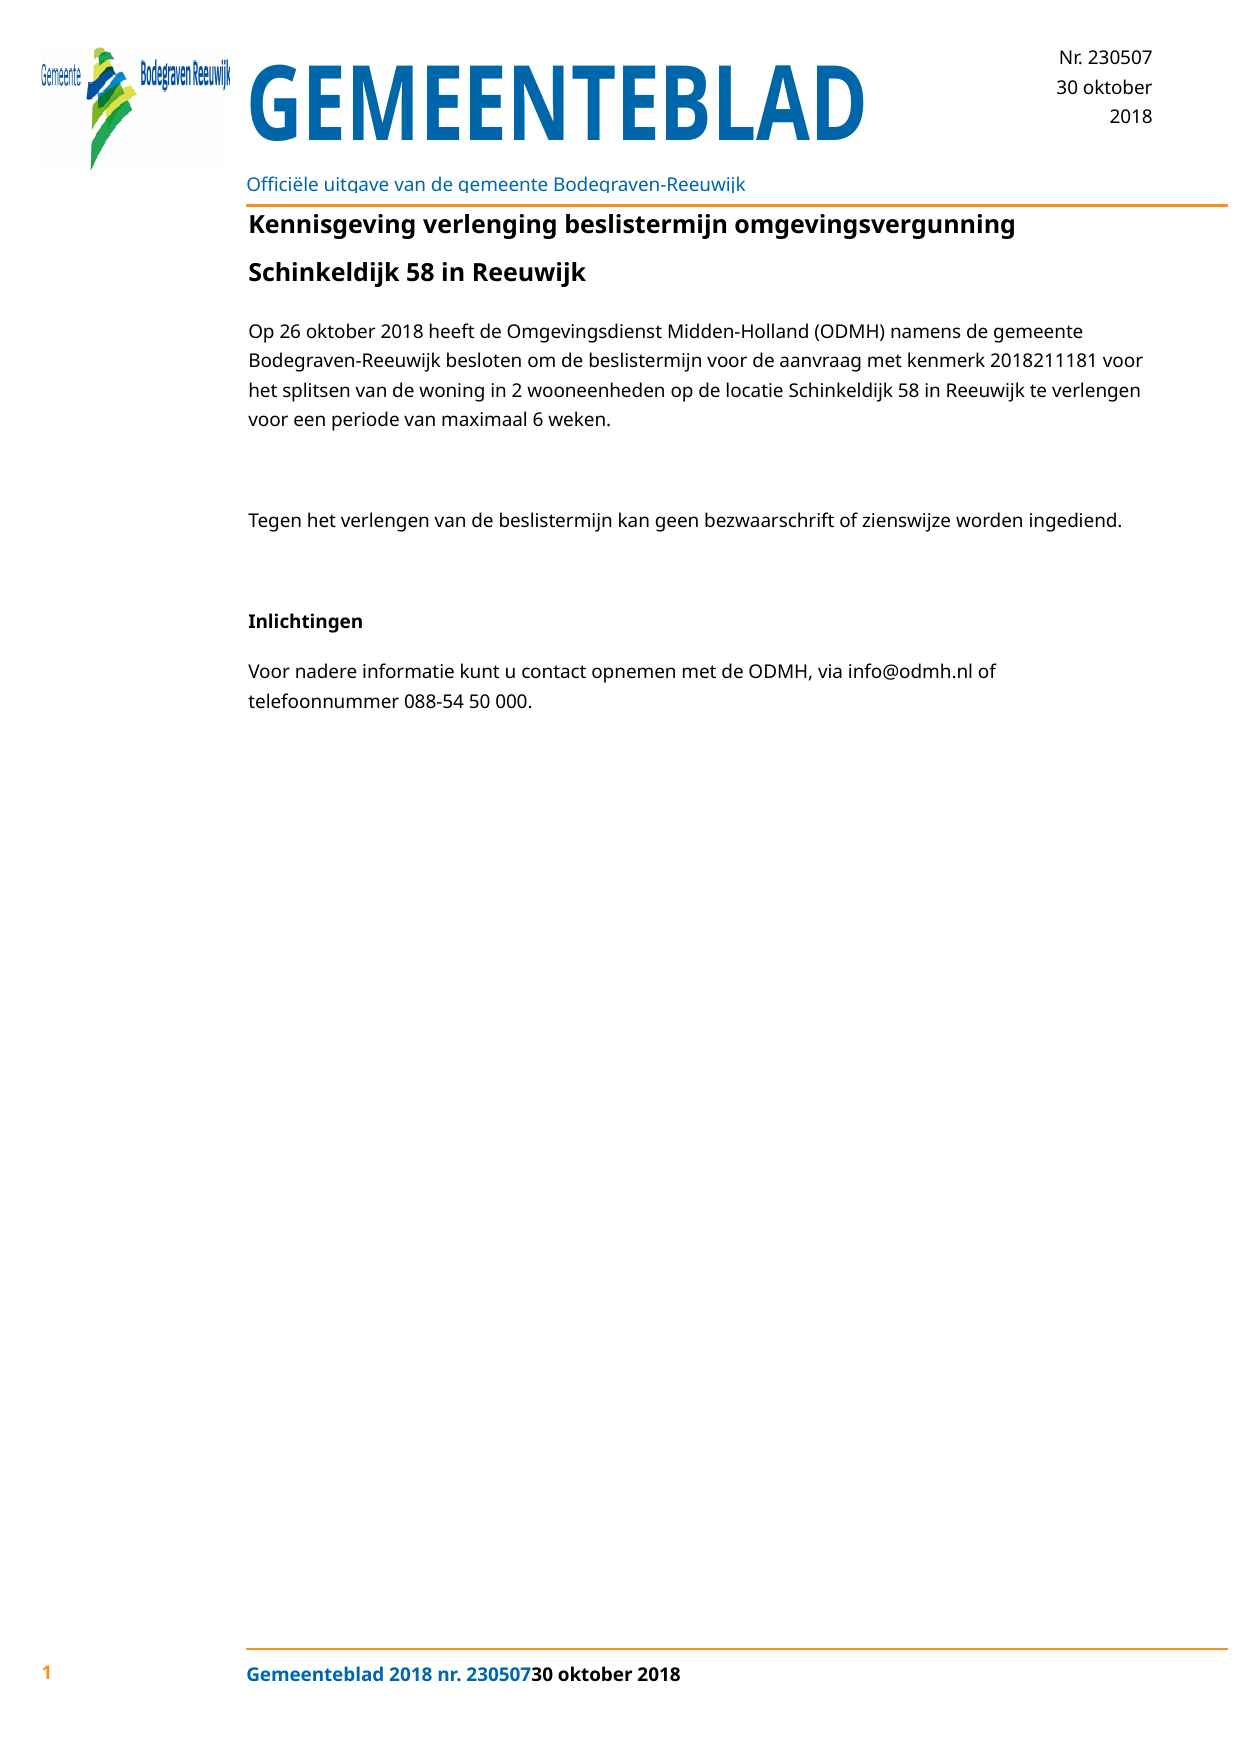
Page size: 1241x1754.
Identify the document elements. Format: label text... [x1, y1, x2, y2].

text Tegen het verlengen van de beslistermijn kan geen bezwaarschrift of zienswijze worden ingediend. [248, 507, 1152, 533]
text Voor nadere informatie kunt u contact opnemen met de ODMH, via info@odmh.nl of telefoonnummer 088-54 50 000. [248, 659, 1152, 714]
text Kennisgeving verlenging beslistermijn omgevingsvergunning Schinkeldijk 58 in Reeuwijk [248, 207, 1152, 288]
text Op 26 oktober 2018 heeft de Omgevingsdienst Midden-Holland (ODMH) namens de gemeente Bodegraven-Reeuwijk besloten om de beslistermijn voor de aanvraag met kenmerk 2018211181 voor het splitsen van de woning in 2 wooneenheden op de locatie Schinkeldijk 58 in Reeuwijk te verlengen voor een periode van maximaal 6 weken. [248, 318, 1152, 432]
picture [41, 47, 231, 172]
text Inlichtingen [248, 608, 1152, 634]
